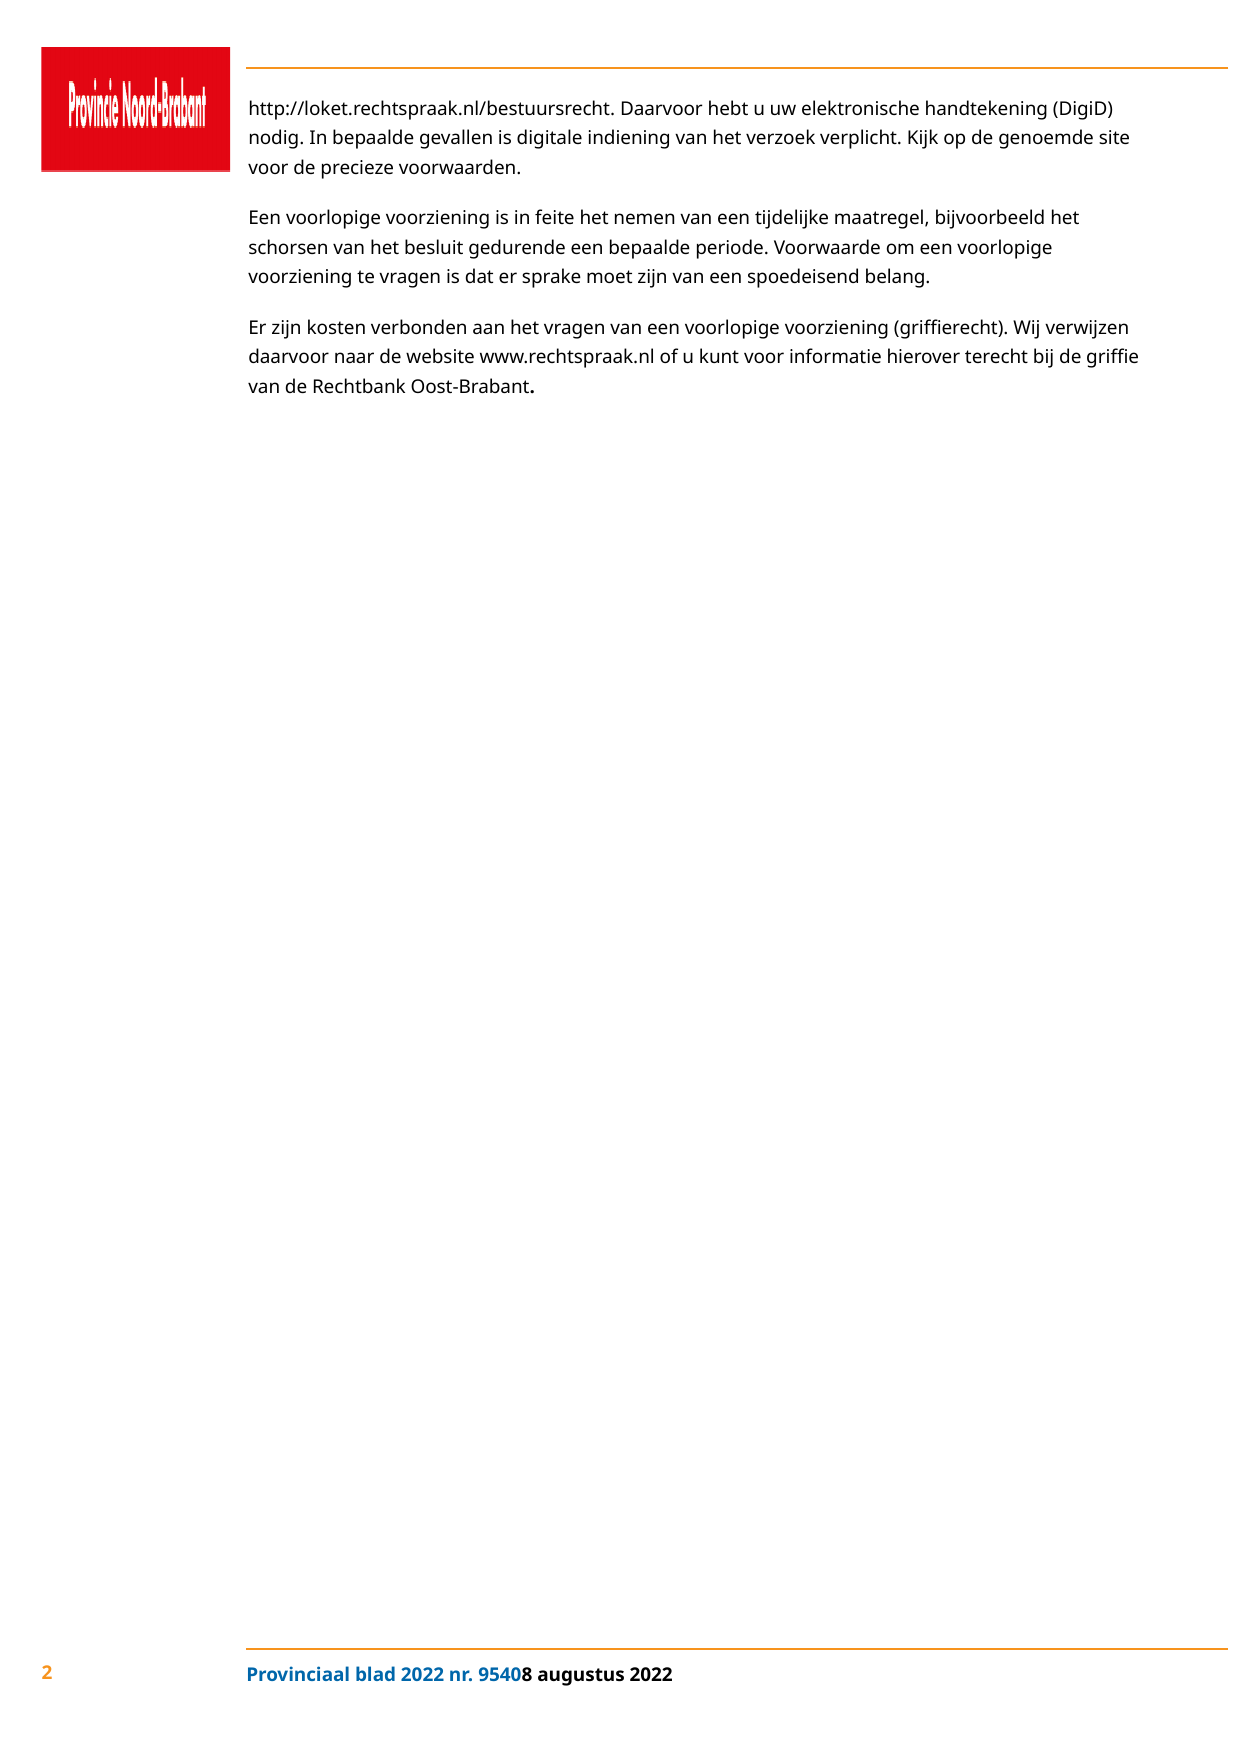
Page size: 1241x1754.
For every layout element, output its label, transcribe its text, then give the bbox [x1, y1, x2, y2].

text http://loket.rechtspraak.nl/bestuursrecht. Daarvoor hebt u uw elektronische handtekening (DigiD) nodig. In bepaalde gevallen is digitale indiening van het verzoek verplicht. Kijk op de genoemde site voor de precieze voorwaarden. [248, 95, 1152, 180]
picture [41, 47, 231, 172]
text Er zijn kosten verbonden aan het vragen van een voorlopige voorziening (griffierecht). Wij verwijzen daarvoor naar de website www.rechtspraak.nl of u kunt voor informatie hierover terecht bij de griffie van de Rechtbank Oost-Brabant. [248, 314, 1152, 399]
text Een voorlopige voorziening is in feite het nemen van een tijdelijke maatregel, bijvoorbeeld het schorsen van het besluit gedurende een bepaalde periode. Voorwaarde om een voorlopige voorziening te vragen is dat er sprake moet zijn van een spoedeisend belang. [248, 204, 1152, 289]
